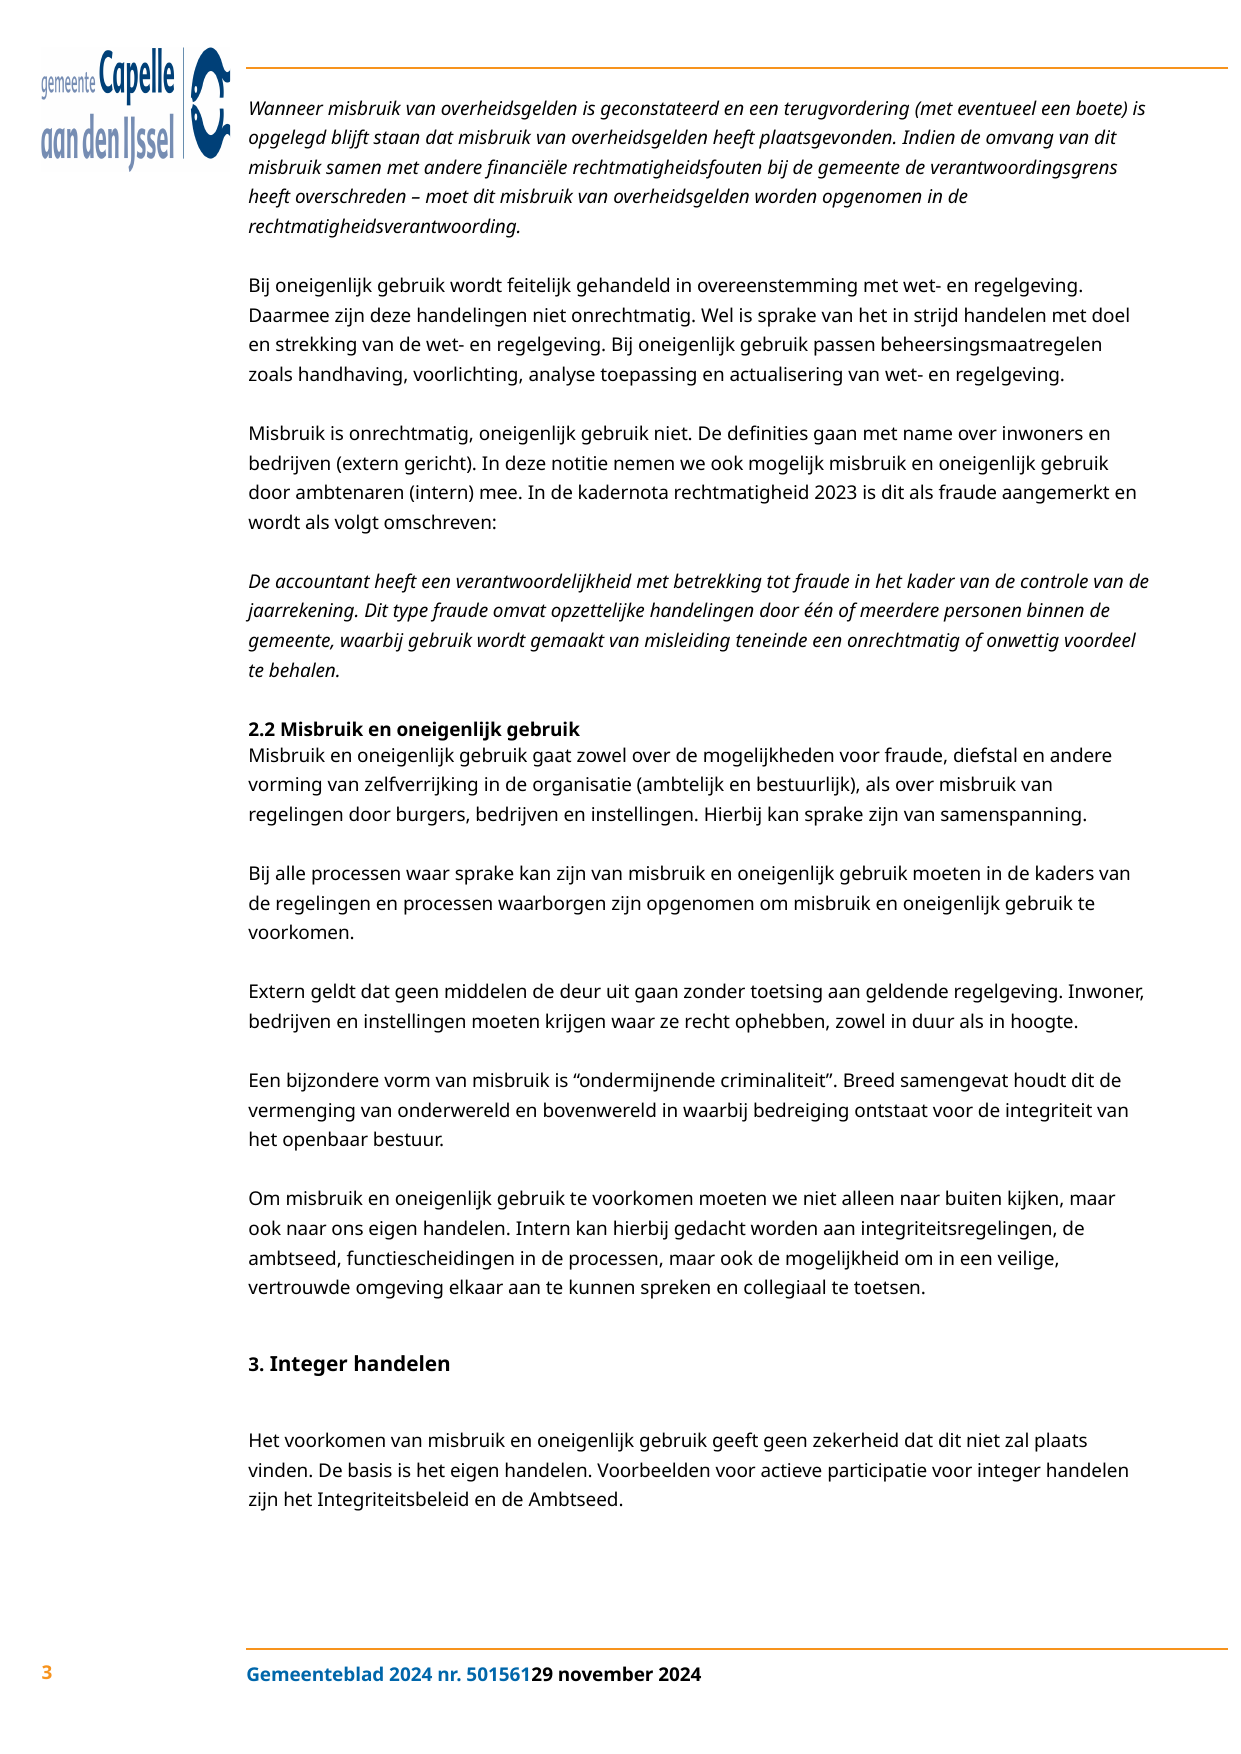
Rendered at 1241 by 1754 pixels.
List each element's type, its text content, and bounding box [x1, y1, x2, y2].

text Extern geldt dat geen middelen de deur uit gaan zonder toetsing aan geldende regelgeving. Inwoner, bedrijven en instellingen moeten krijgen waar ze recht ophebben, zowel in duur als in hoogte. [248, 978, 1152, 1034]
text De accountant heeft een verantwoordelijkheid met betrekking tot fraude in het kader van de controle van de jaarrekening. Dit type fraude omvat opzettelijke handelingen door één of meerdere personen binnen de gemeente, waarbij gebruik wordt gemaakt van misleiding teneinde een onrechtmatig of onwettig voordeel te behalen. [248, 568, 1152, 683]
text Bij alle processen waar sprake kan zijn van misbruik en oneigenlijk gebruik moeten in de kaders van de regelingen en processen waarborgen zijn opgenomen om misbruik en oneigenlijk gebruik te voorkomen. [248, 860, 1152, 945]
picture [41, 47, 231, 172]
text 3. Integer handelen [248, 1349, 1152, 1378]
text Het voorkomen van misbruik en oneigenlijk gebruik geeft geen zekerheid dat dit niet zal plaats vinden. De basis is het eigen handelen. Voorbeelden voor actieve participatie voor integer handelen zijn het Integriteitsbeleid en de Ambtseed. [248, 1427, 1152, 1512]
text Een bijzondere vorm van misbruik is “ondermijnende criminaliteit”. Breed samengevat houdt dit de vermenging van onderwereld en bovenwereld in waarbij bedreiging ontstaat voor de integriteit van het openbaar bestuur. [248, 1067, 1152, 1152]
text 2.2 Misbruik en oneigenlijk gebruik [248, 716, 1152, 742]
text Bij oneigenlijk gebruik wordt feitelijk gehandeld in overeenstemming met wet- en regelgeving. Daarmee zijn deze handelingen niet onrechtmatig. Wel is sprake van het in strijd handelen met doel en strekking van de wet- en regelgeving. Bij oneigenlijk gebruik passen beheersingsmaatregelen zoals handhaving, voorlichting, analyse toepassing en actualisering van wet- en regelgeving. [248, 272, 1152, 387]
text Misbruik is onrechtmatig, oneigenlijk gebruik niet. De definities gaan met name over inwoners en bedrijven (extern gericht). In deze notitie nemen we ook mogelijk misbruik en oneigenlijk gebruik door ambtenaren (intern) mee. In de kadernota rechtmatigheid 2023 is dit als fraude aangemerkt en wordt als volgt omschreven: [248, 420, 1152, 535]
text Wanneer misbruik van overheidsgelden is geconstateerd en een terugvordering (met eventueel een boete) is opgelegd blijft staan dat misbruik van overheidsgelden heeft plaatsgevonden. Indien de omvang van dit misbruik samen met andere financiële rechtmatigheidsfouten bij de gemeente de verantwoordingsgrens heeft overschreden – moet dit misbruik van overheidsgelden worden opgenomen in de rechtmatigheidsverantwoording. [248, 95, 1152, 239]
text Om misbruik en oneigenlijk gebruik te voorkomen moeten we niet alleen naar buiten kijken, maar ook naar ons eigen handelen. Intern kan hierbij gedacht worden aan integriteitsregelingen, de ambtseed, functiescheidingen in de processen, maar ook de mogelijkheid om in een veilige, vertrouwde omgeving elkaar aan te kunnen spreken en collegiaal te toetsen. [248, 1186, 1152, 1300]
text Misbruik en oneigenlijk gebruik gaat zowel over de mogelijkheden voor fraude, diefstal en andere vorming van zelfverrijking in de organisatie (ambtelijk en bestuurlijk), als over misbruik van regelingen door burgers, bedrijven en instellingen. Hierbij kan sprake zijn van samenspanning. [248, 742, 1152, 827]
